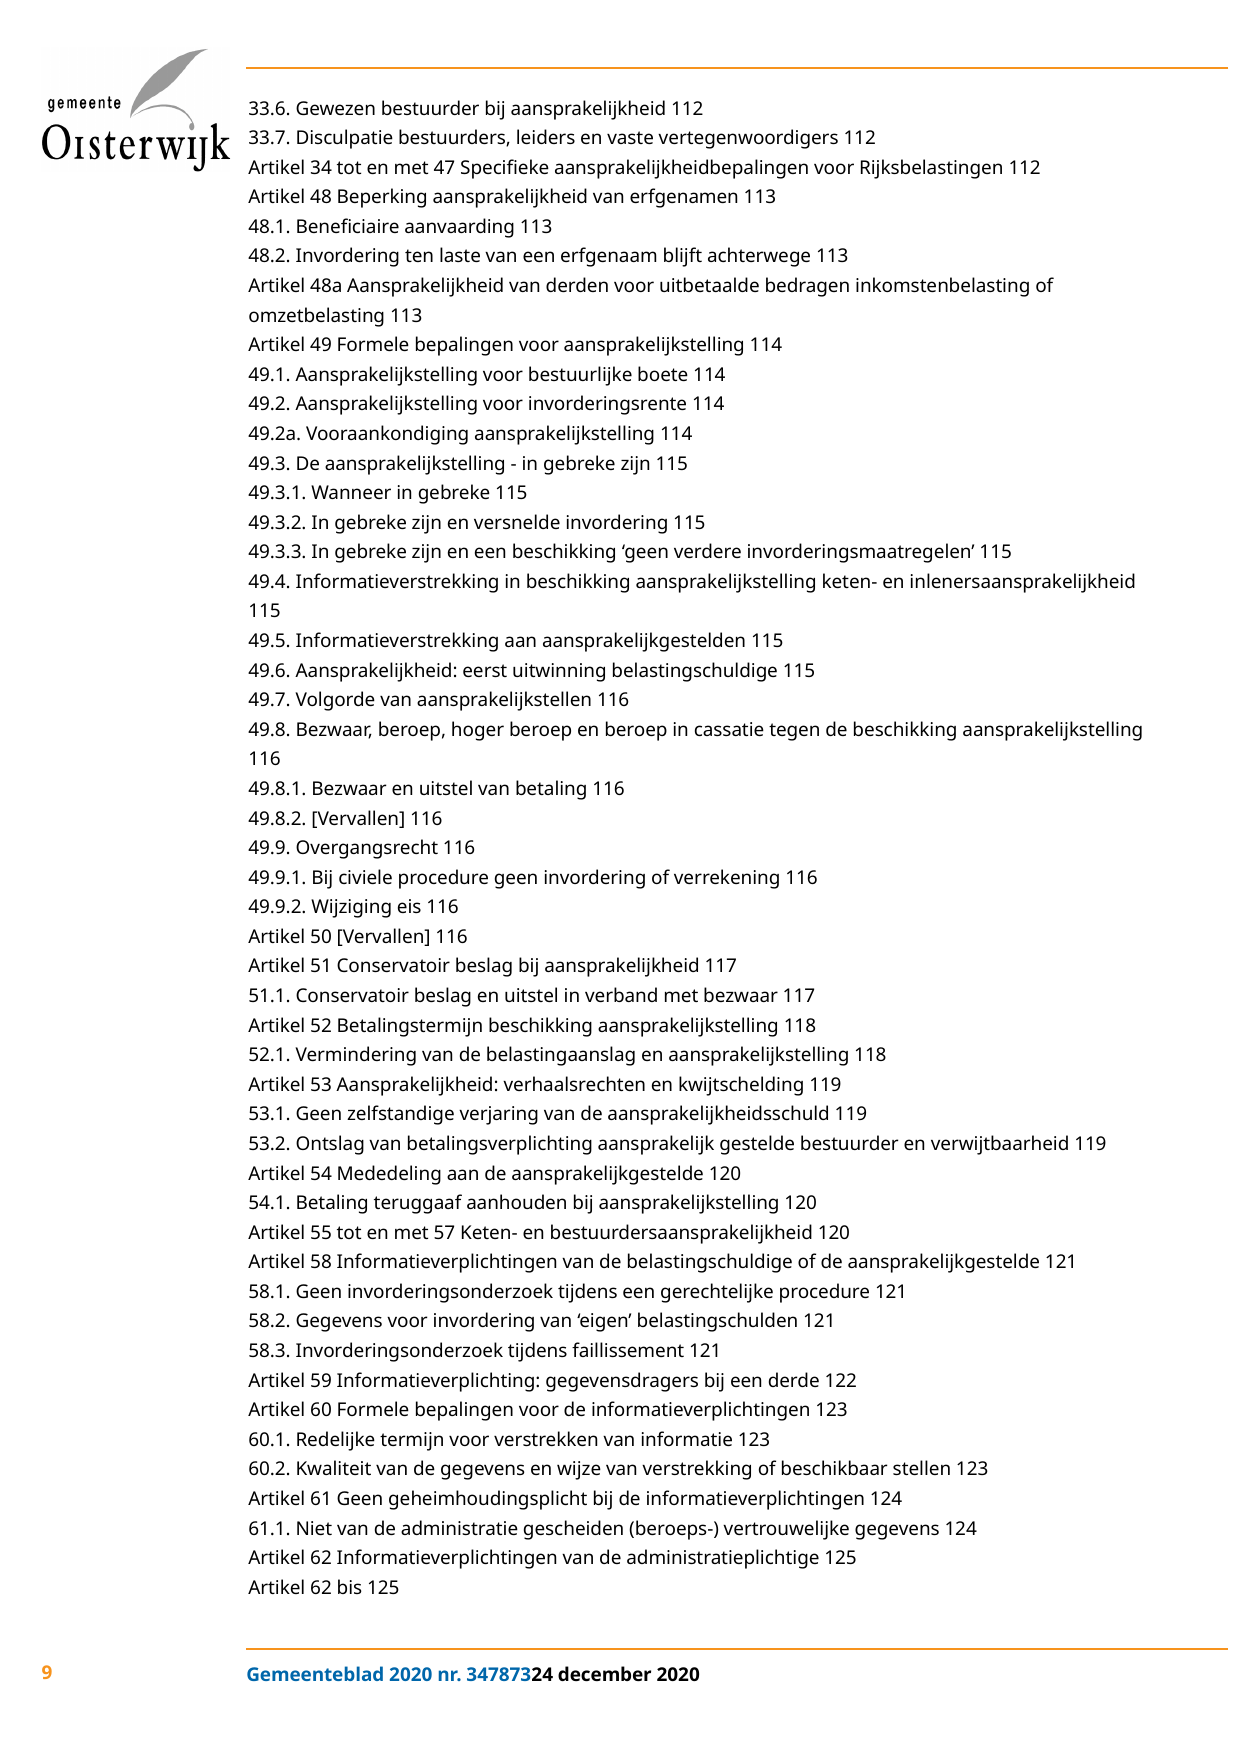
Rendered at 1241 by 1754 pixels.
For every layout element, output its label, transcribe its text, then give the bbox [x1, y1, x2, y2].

text 49.3.3. In gebreke zijn en een beschikking ‘geen verdere invorderingsmaatregelen’ 115 [248, 538, 1152, 564]
text 49.8.1. Bezwaar en uitstel van betaling 116 [248, 775, 1152, 801]
text 49.8. Bezwaar, beroep, hoger beroep en beroep in cassatie tegen de beschikking aansprakelijkstelling 116 [248, 716, 1152, 771]
text Artikel 53 Aansprakelijkheid: verhaalsrechten en kwijtschelding 119 [248, 1071, 1152, 1097]
text 49.4. Informatieverstrekking in beschikking aansprakelijkstelling keten- en inlenersaansprakelijkheid 115 [248, 568, 1152, 623]
text Artikel 48 Beperking aansprakelijkheid van erfgenamen 113 [248, 183, 1152, 209]
text 49.6. Aansprakelijkheid: eerst uitwinning belastingschuldige 115 [248, 657, 1152, 683]
text 49.7. Volgorde van aansprakelijkstellen 116 [248, 686, 1152, 712]
text 49.3. De aansprakelijkstelling - in gebreke zijn 115 [248, 450, 1152, 476]
text Artikel 49 Formele bepalingen voor aansprakelijkstelling 114 [248, 331, 1152, 357]
text 58.1. Geen invorderingsonderzoek tijdens een gerechtelijke procedure 121 [248, 1278, 1152, 1304]
text 49.3.2. In gebreke zijn en versnelde invordering 115 [248, 509, 1152, 535]
text 49.5. Informatieverstrekking aan aansprakelijkgestelden 115 [248, 627, 1152, 653]
text 49.3.1. Wanneer in gebreke 115 [248, 479, 1152, 505]
text 49.8.2. [Vervallen] 116 [248, 805, 1152, 831]
text Artikel 58 Informatieverplichtingen van de belastingschuldige of de aansprakelijkgestelde 121 [248, 1248, 1152, 1274]
text 33.6. Gewezen bestuurder bij aansprakelijkheid 112 [248, 95, 1152, 121]
text 51.1. Conservatoir beslag en uitstel in verband met bezwaar 117 [248, 982, 1152, 1008]
text 60.2. Kwaliteit van de gegevens en wijze van verstrekking of beschikbaar stellen 123 [248, 1456, 1152, 1481]
text Artikel 59 Informatieverplichting: gegevensdragers bij een derde 122 [248, 1367, 1152, 1393]
text 58.3. Invorderingsonderzoek tijdens faillissement 121 [248, 1337, 1152, 1363]
text 53.1. Geen zelfstandige verjaring van de aansprakelijkheidsschuld 119 [248, 1101, 1152, 1126]
text Artikel 34 tot en met 47 Specifieke aansprakelijkheidbepalingen voor Rijksbelastingen 112 [248, 154, 1152, 180]
text 52.1. Vermindering van de belastingaanslag en aansprakelijkstelling 118 [248, 1041, 1152, 1067]
text 54.1. Betaling teruggaaf aanhouden bij aansprakelijkstelling 120 [248, 1189, 1152, 1215]
text Artikel 50 [Vervallen] 116 [248, 923, 1152, 949]
text Artikel 52 Betalingstermijn beschikking aansprakelijkstelling 118 [248, 1012, 1152, 1038]
text 49.9. Overgangsrecht 116 [248, 834, 1152, 860]
text Artikel 48a Aansprakelijkheid van derden voor uitbetaalde bedragen inkomstenbelasting of omzetbelasting 113 [248, 272, 1152, 328]
text Artikel 54 Mededeling aan de aansprakelijkgestelde 120 [248, 1160, 1152, 1186]
picture [41, 47, 231, 172]
text Artikel 55 tot en met 57 Keten- en bestuurdersaansprakelijkheid 120 [248, 1219, 1152, 1245]
text 58.2. Gegevens voor invordering van ‘eigen’ belastingschulden 121 [248, 1308, 1152, 1333]
text 48.1. Beneficiaire aanvaarding 113 [248, 213, 1152, 239]
text Artikel 62 bis 125 [248, 1574, 1152, 1600]
text 49.9.2. Wijziging eis 116 [248, 893, 1152, 919]
text Artikel 60 Formele bepalingen voor de informatieverplichtingen 123 [248, 1396, 1152, 1422]
text Artikel 51 Conservatoir beslag bij aansprakelijkheid 117 [248, 953, 1152, 978]
text 33.7. Disculpatie bestuurders, leiders en vaste vertegenwoordigers 112 [248, 124, 1152, 150]
text 49.2a. Vooraankondiging aansprakelijkstelling 114 [248, 420, 1152, 446]
text 61.1. Niet van de administratie gescheiden (beroeps-) vertrouwelijke gegevens 124 [248, 1515, 1152, 1541]
text Artikel 61 Geen geheimhoudingsplicht bij de informatieverplichtingen 124 [248, 1485, 1152, 1511]
text 49.9.1. Bij civiele procedure geen invordering of verrekening 116 [248, 864, 1152, 890]
text Artikel 62 Informatieverplichtingen van de administratieplichtige 125 [248, 1544, 1152, 1570]
text 53.2. Ontslag van betalingsverplichting aansprakelijk gestelde bestuurder en verwijtbaarheid 119 [248, 1130, 1152, 1156]
text 49.2. Aansprakelijkstelling voor invorderingsrente 114 [248, 391, 1152, 416]
text 49.1. Aansprakelijkstelling voor bestuurlijke boete 114 [248, 361, 1152, 387]
text 60.1. Redelijke termijn voor verstrekken van informatie 123 [248, 1426, 1152, 1452]
text 48.2. Invordering ten laste van een erfgenaam blijft achterwege 113 [248, 243, 1152, 268]
